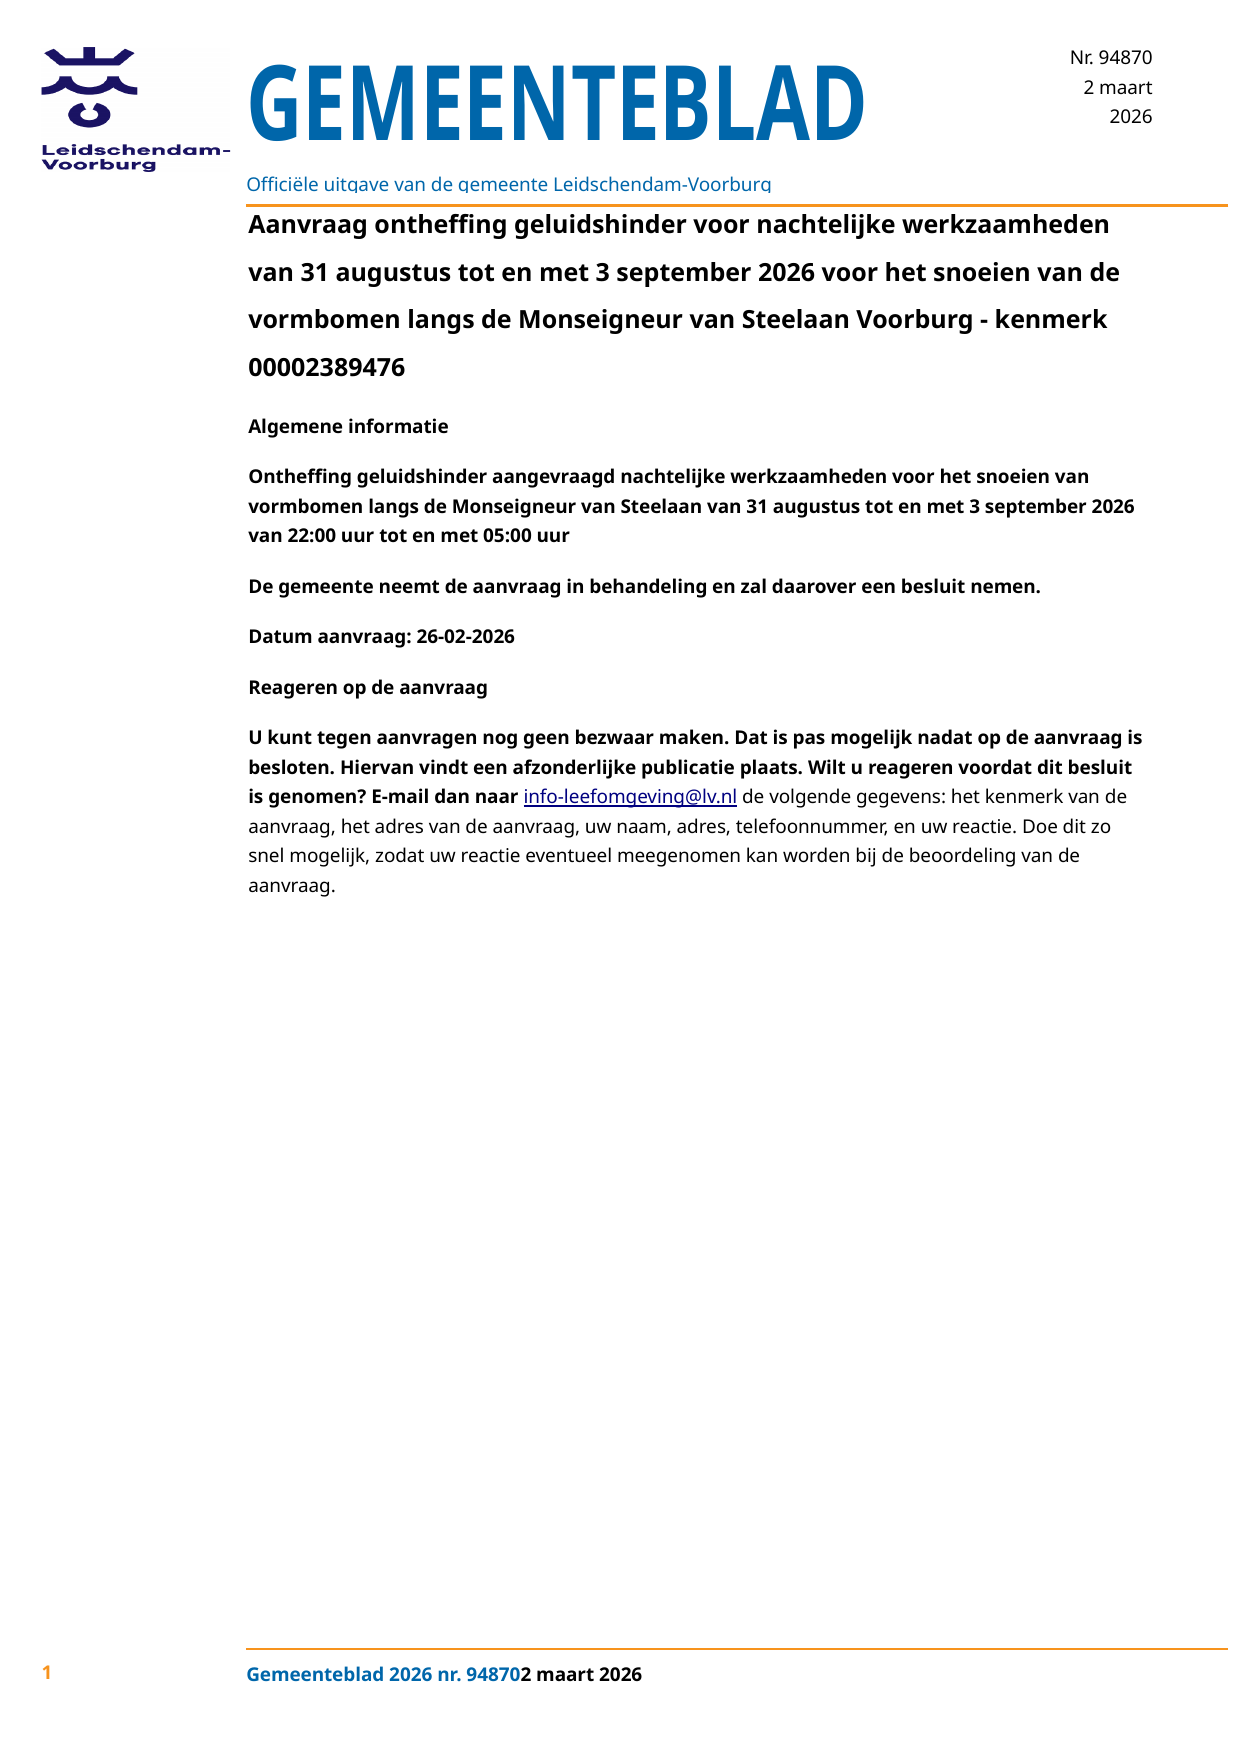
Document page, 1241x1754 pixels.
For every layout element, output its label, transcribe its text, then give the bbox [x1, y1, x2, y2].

text Ontheffing geluidshinder aangevraagd nachtelijke werkzaamheden voor het snoeien van vormbomen langs de Monseigneur van Steelaan van 31 augustus tot en met 3 september 2026 van 22:00 uur tot en met 05:00 uur [248, 463, 1152, 548]
text Reageren op de aanvraag [248, 674, 1152, 700]
text De gemeente neemt de aanvraag in behandeling en zal daarover een besluit nemen. [248, 573, 1152, 599]
text Datum aanvraag: 26-02-2026 [248, 623, 1152, 649]
text Aanvraag ontheffing geluidshinder voor nachtelijke werkzaamheden van 31 augustus tot en met 3 september 2026 voor het snoeien van de vormbomen langs de Monseigneur van Steelaan Voorburg - kenmerk 00002389476 [248, 207, 1152, 384]
text Algemene informatie [248, 413, 1152, 439]
picture [41, 47, 231, 172]
text U kunt tegen aanvragen nog geen bezwaar maken. Dat is pas mogelijk nadat op de aanvraag is besloten. Hiervan vindt een afzonderlijke publicatie plaats. Wilt u reageren voordat dit besluit is genomen? E-mail dan naar info-leefomgeving@lv.nl de volgende gegevens: het kenmerk van de aanvraag, het adres van de aanvraag, uw naam, adres, telefoonnummer, en uw reactie. Doe dit zo snel mogelijk, zodat uw reactie eventueel meegenomen kan worden bij de beoordeling van de aanvraag. [248, 724, 1152, 898]
